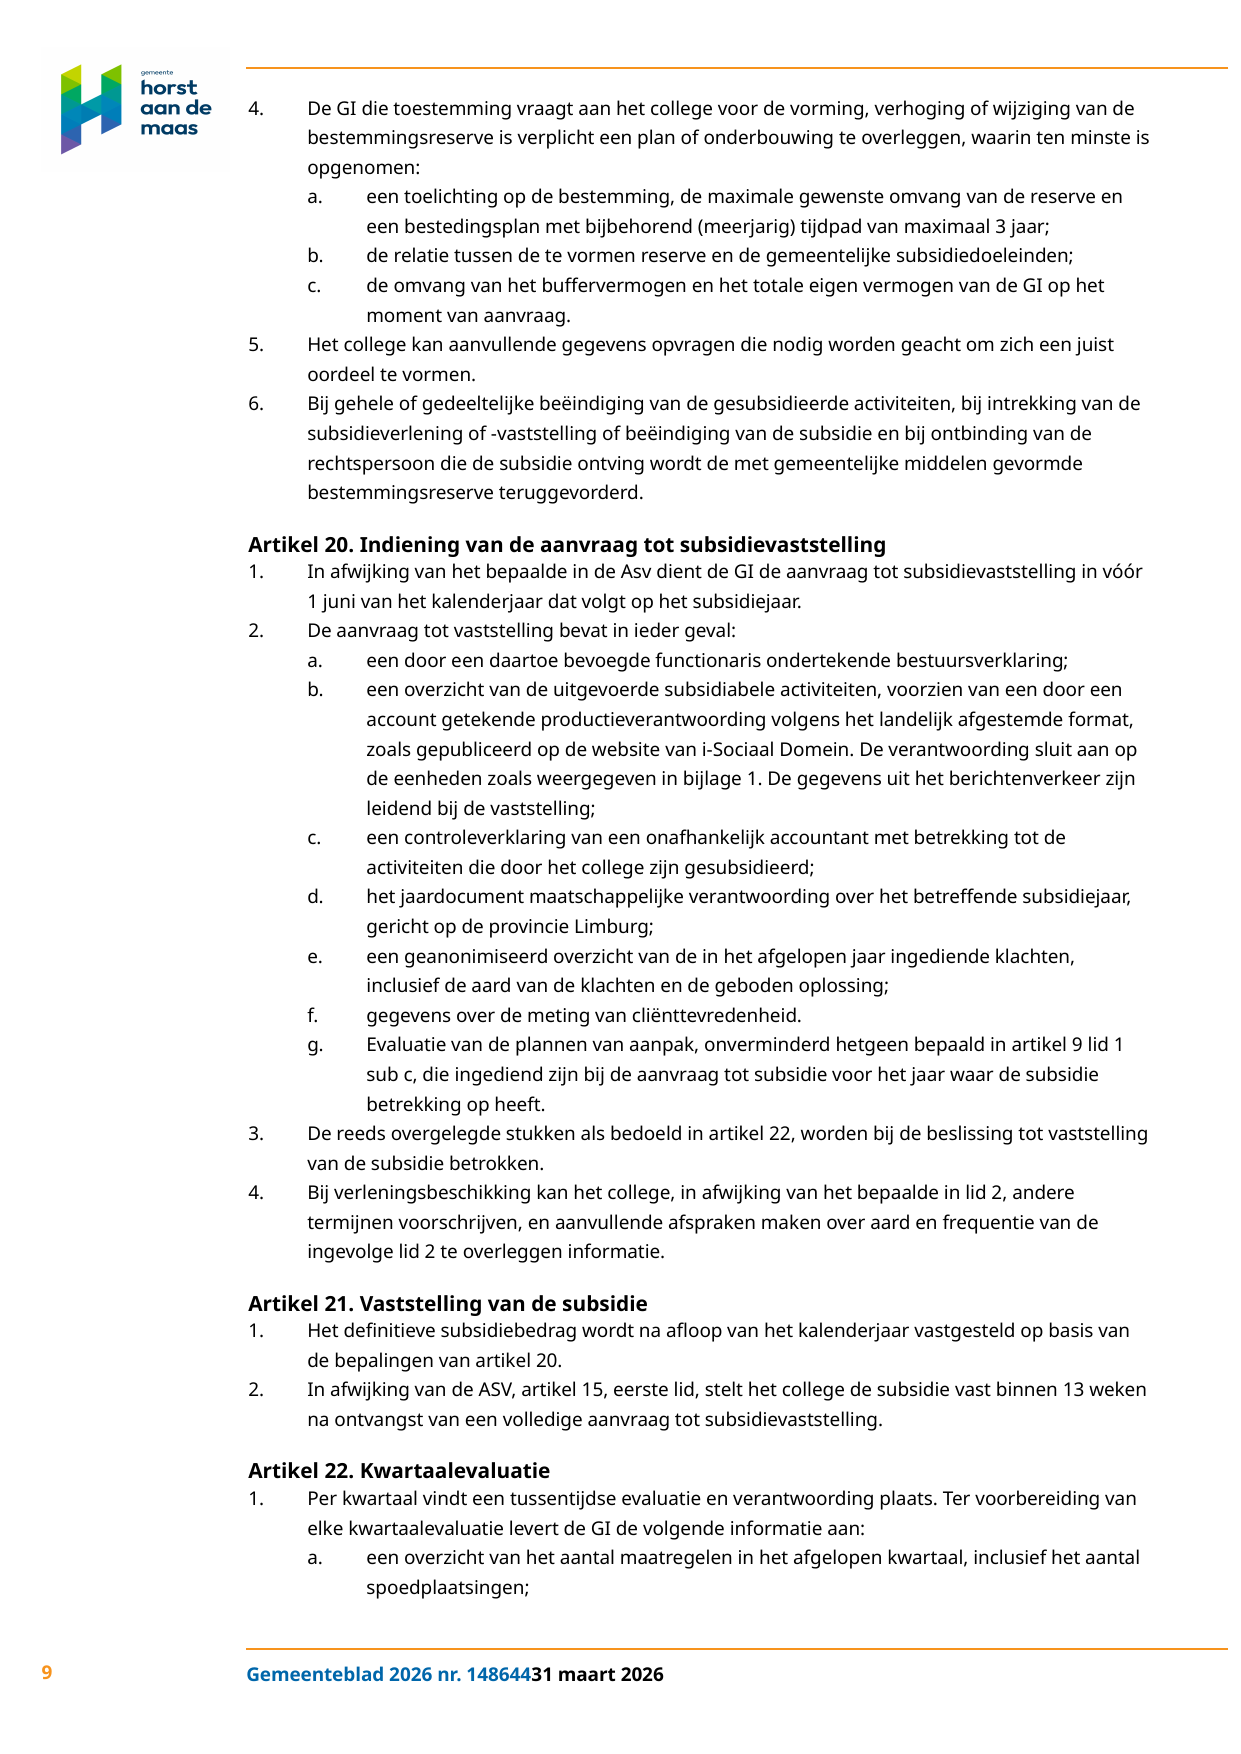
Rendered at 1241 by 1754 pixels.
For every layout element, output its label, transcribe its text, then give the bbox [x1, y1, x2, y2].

list In afwijking van de ASV, artikel 15, eerste lid, stelt het college de subsidie vast binnen 13 weken na ontvangst van een volledige aanvraag tot subsidievaststelling. [248, 1377, 1152, 1432]
list een overzicht van de uitgevoerde subsidiabele activiteiten, voorzien van een door een account getekende productieverantwoording volgens het landelijk afgestemde format, zoals gepubliceerd op de website van i-Sociaal Domein. De verantwoording sluit aan op de eenheden zoals weergegeven in bijlage 1. De gegevens uit het berichtenverkeer zijn leidend bij de vaststelling; [307, 677, 1152, 821]
list Het college kan aanvullende gegevens opvragen die nodig worden geacht om zich een juist oordeel te vormen. [248, 331, 1152, 387]
list een toelichting op de bestemming, de maximale gewenste omvang van de reserve en een bestedingsplan met bijbehorend (meerjarig) tijdpad van maximaal 3 jaar; [307, 183, 1152, 239]
list een door een daartoe bevoegde functionaris ondertekende bestuursverklaring; [307, 647, 1152, 673]
list Het definitieve subsidiebedrag wordt na afloop van het kalenderjaar vastgesteld op basis van de bepalingen van artikel 20. [248, 1317, 1152, 1373]
text Artikel 20. Indiening van de aanvraag tot subsidievaststelling [248, 530, 1152, 558]
list De reeds overgelegde stukken als bedoeld in artikel 22, worden bij de beslissing tot vaststelling van de subsidie betrokken. [248, 1120, 1152, 1176]
list De aanvraag tot vaststelling bevat in ieder geval: [248, 617, 1152, 643]
list het jaardocument maatschappelijke verantwoording over het betreffende subsidiejaar, gericht op de provincie Limburg; [307, 884, 1152, 939]
picture [41, 47, 231, 172]
list een geanonimiseerd overzicht van de in het afgelopen jaar ingediende klachten, inclusief de aard van de klachten en de geboden oplossing; [307, 943, 1152, 998]
list gegevens over de meting van cliënttevredenheid. [307, 1002, 1152, 1028]
list een overzicht van het aantal maatregelen in het afgelopen kwartaal, inclusief het aantal spoedplaatsingen; [307, 1544, 1152, 1599]
text Artikel 22. Kwartaalevaluatie [248, 1457, 1152, 1485]
list De GI die toestemming vraagt aan het college voor de vorming, verhoging of wijziging van de bestemmingsreserve is verplicht een plan of onderbouwing te overleggen, waarin ten minste is opgenomen: [248, 95, 1152, 180]
list een controleverklaring van een onafhankelijk accountant met betrekking tot de activiteiten die door het college zijn gesubsidieerd; [307, 824, 1152, 880]
list Per kwartaal vindt een tussentijdse evaluatie en verantwoording plaats. Ter voorbereiding van elke kwartaalevaluatie levert de GI de volgende informatie aan: [248, 1485, 1152, 1540]
list Evaluatie van de plannen van aanpak, onverminderd hetgeen bepaald in artikel 9 lid 1 sub c, die ingediend zijn bij de aanvraag tot subsidie voor het jaar waar de subsidie betrekking op heeft. [307, 1032, 1152, 1116]
list de relatie tussen de te vormen reserve en de gemeentelijke subsidiedoeleinden; [307, 243, 1152, 268]
list de omvang van het buffervermogen en het totale eigen vermogen van de GI op het moment van aanvraag. [307, 272, 1152, 328]
list Bij gehele of gedeeltelijke beëindiging van de gesubsidieerde activiteiten, bij intrekking van de subsidieverlening of -vaststelling of beëindiging van de subsidie en bij ontbinding van de rechtspersoon die de subsidie ontving wordt de met gemeentelijke middelen gevormde bestemmingsreserve teruggevorderd. [248, 391, 1152, 505]
list Bij verleningsbeschikking kan het college, in afwijking van het bepaalde in lid 2, andere termijnen voorschrijven, en aanvullende afspraken maken over aard en frequentie van de ingevolge lid 2 te overleggen informatie. [248, 1179, 1152, 1264]
list In afwijking van het bepaalde in de Asv dient de GI de aanvraag tot subsidievaststelling in vóór 1 juni van het kalenderjaar dat volgt op het subsidiejaar. [248, 558, 1152, 613]
text Artikel 21. Vaststelling van de subsidie [248, 1289, 1152, 1317]
